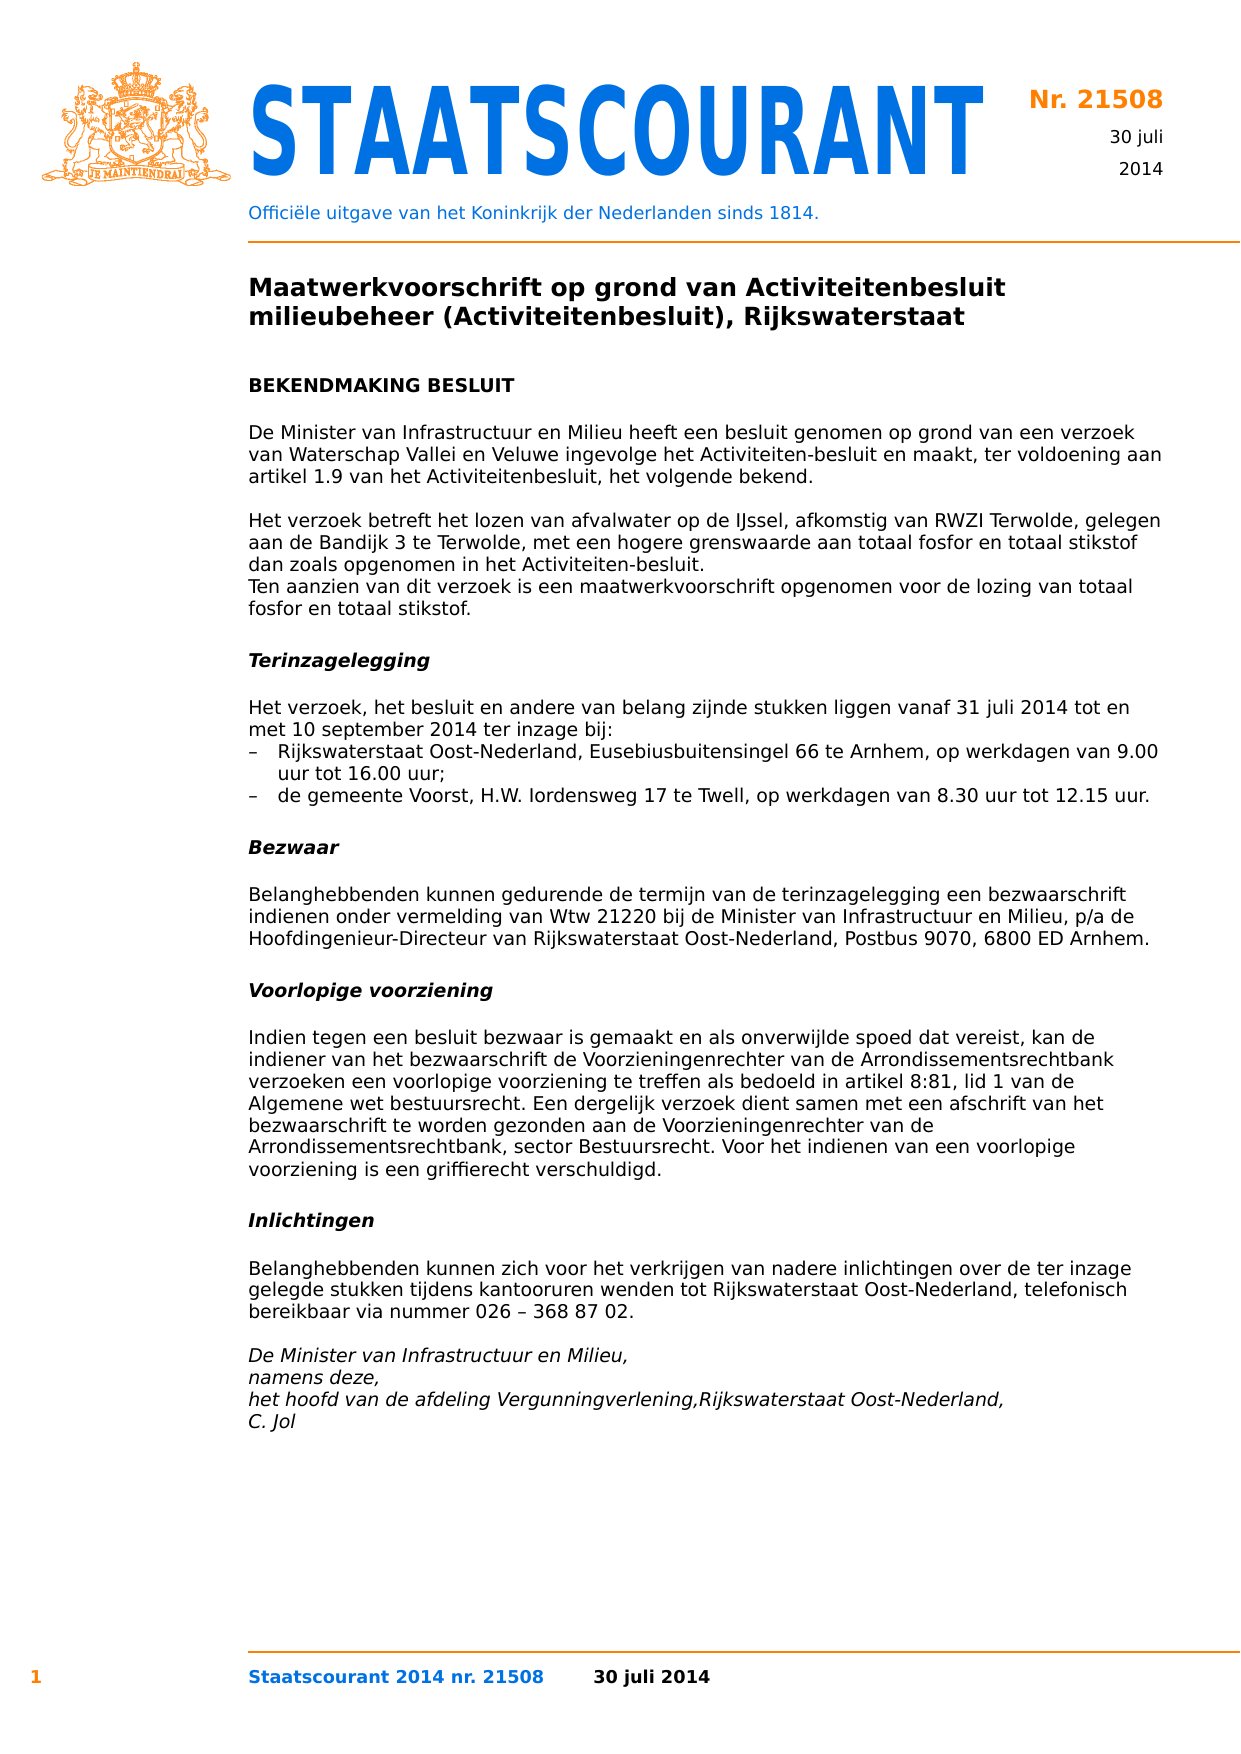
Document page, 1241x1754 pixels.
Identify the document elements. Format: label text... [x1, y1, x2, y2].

text Belanghebbenden kunnen zich voor het verkrijgen van nadere inlichtingen over de ter inzage gelegde stukken tijdens kantooruren wenden tot Rijkswaterstaat Oost-Nederland, telefonisch bereikbaar via nummer 026 – 368 87 02. [248, 1257, 1163, 1323]
text – de gemeente Voorst, H.W. Iordensweg 17 te Twell, op werkdagen van 8.30 uur tot 12.15 uur. [248, 785, 1163, 807]
text Belanghebbenden kunnen gedurende de termijn van de terinzagelegging een bezwaarschrift indienen onder vermelding van Wtw 21220 bij de Minister van Infrastructuur en Milieu, p/a de Hoofdingenieur-Directeur van Rijkswaterstaat Oost-Nederland, Postbus 9070, 6800 ED Arnhem. [248, 884, 1163, 949]
text Ten aanzien van dit verzoek is een maatwerkvoorschrift opgenomen voor de lozing van totaal fosfor en totaal stikstof. [248, 576, 1163, 620]
picture [41, 62, 231, 186]
table_header Nr. 21508 [998, 62, 1240, 121]
subtitle Terinzagelegging [248, 650, 1163, 672]
text De Minister van Infrastructuur en Milieu, namens deze, het hoofd van de afdeling Vergunningverlening,Rijkswaterstaat Oost-Nederland, C. Jol [248, 1345, 1163, 1433]
text Het verzoek, het besluit en andere van belang zijnde stukken liggen vanaf 31 juli 2014 tot en met 10 september 2014 ter inzage bij: [248, 697, 1163, 741]
text – Rijkswaterstaat Oost-Nederland, Eusebiusbuitensingel 66 te Arnhem, op werkdagen van 9.00 uur tot 16.00 uur; [248, 741, 1163, 785]
subtitle Inlichtingen [248, 1210, 1163, 1232]
table_header [25, 62, 248, 241]
subtitle Bezwaar [248, 837, 1163, 859]
table_header STAATSCOURANT [248, 62, 998, 203]
text Indien tegen een besluit bezwaar is gemaakt en als onverwijlde spoed dat vereist, kan de indiener van het bezwaarschrift de Voorzieningenrechter van de Arrondissementsrechtbank verzoeken een voorlopige voorziening te treffen als bedoeld in artikel 8:81, lid 1 van de Algemene wet bestuursrecht. Een dergelijk verzoek dient samen met een afschrift van het bezwaarschrift te worden gezonden aan de Voorzieningenrechter van de Arrondissementsrechtbank, sector Bestuursrecht. Voor het indienen van een voorlopige voorziening is een griffierecht verschuldigd. [248, 1027, 1163, 1180]
table_cell 30 juli [998, 121, 1240, 153]
subtitle Maatwerkvoorschrift op grond van Activiteitenbesluit milieubeheer (Activiteitenbesluit), Rijkswaterstaat [248, 273, 1163, 331]
text De Minister van Infrastructuur en Milieu heeft een besluit genomen op grond van een verzoek van Waterschap Vallei en Veluwe ingevolge het Activiteiten-besluit en maakt, ter voldoening aan artikel 1.9 van het Activiteitenbesluit, het volgende bekend. [248, 422, 1163, 488]
subtitle BEKENDMAKING BESLUIT [248, 375, 1163, 397]
table_cell Officiële uitgave van het Koninkrijk der Nederlanden sinds 1814. [248, 203, 1240, 241]
table_cell 2014 [998, 153, 1240, 203]
subtitle Voorlopige voorziening [248, 979, 1163, 1002]
text Het verzoek betreft het lozen van afvalwater op de IJssel, afkomstig van RWZI Terwolde, gelegen aan de Bandijk 3 te Terwolde, met een hogere grenswaarde aan totaal fosfor en totaal stikstof dan zoals opgenomen in het Activiteiten-besluit. [248, 510, 1163, 576]
